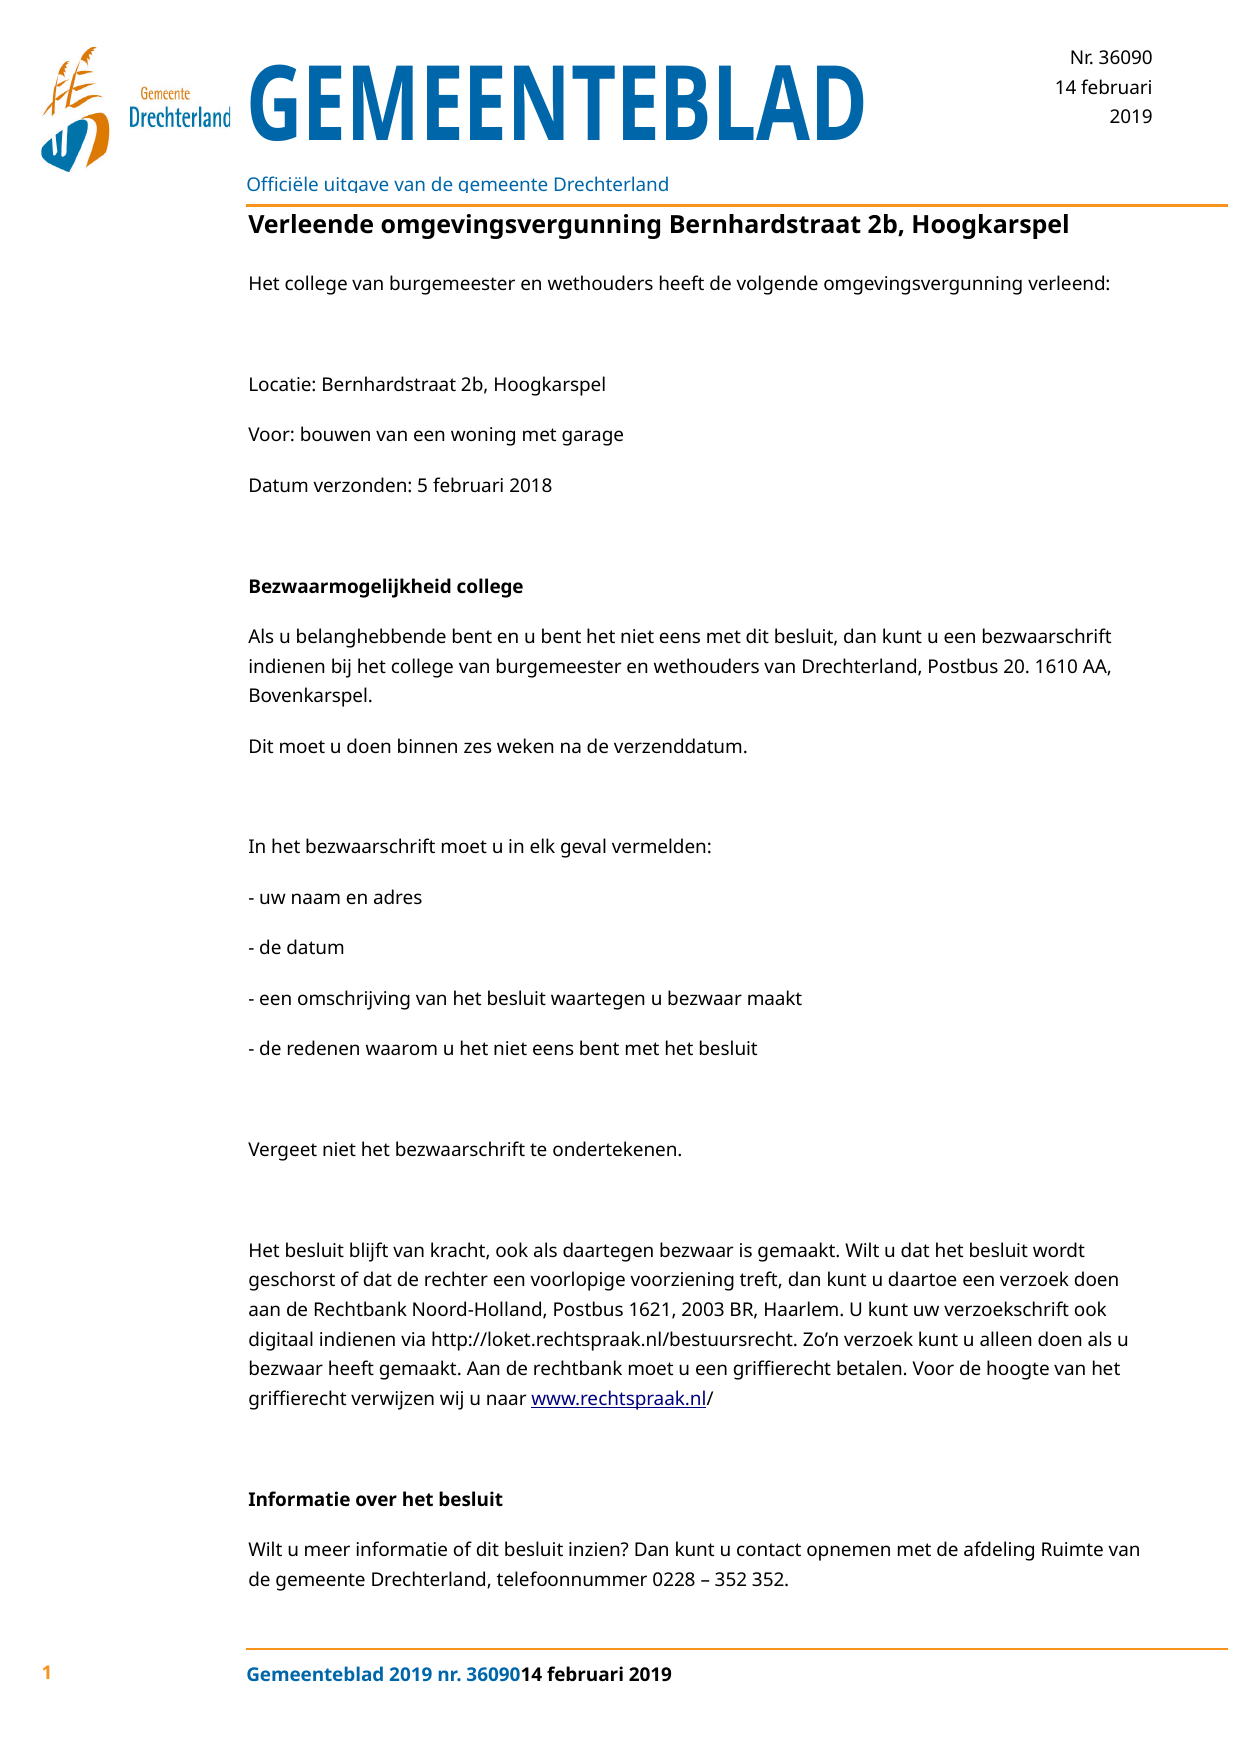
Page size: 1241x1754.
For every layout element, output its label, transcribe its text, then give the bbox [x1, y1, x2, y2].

text - de redenen waarom u het niet eens bent met het besluit [248, 1035, 1152, 1061]
text In het bezwaarschrift moet u in elk geval vermelden: [248, 834, 1152, 859]
text Locatie: Bernhardstraat 2b, Hoogkarspel [248, 371, 1152, 397]
text Als u belanghebbende bent en u bent het niet eens met dit besluit, dan kunt u een bezwaarschrift indienen bij het college van burgemeester en wethouders van Drechterland, Postbus 20. 1610 AA, Bovenkarspel. [248, 623, 1152, 708]
text Voor: bouwen van een woning met garage [248, 422, 1152, 447]
text Datum verzonden: 5 februari 2018 [248, 472, 1152, 498]
text Het besluit blijft van kracht, ook als daartegen bezwaar is gemaakt. Wilt u dat het besluit wordt geschorst of dat de rechter een voorlopige voorziening treft, dan kunt u daartoe een verzoek doen aan de Rechtbank Noord-Holland, Postbus 1621, 2003 BR, Haarlem. U kunt uw verzoekschrift ook digitaal indienen via http://loket.rechtspraak.nl/bestuursrecht. Zo’n verzoek kunt u alleen doen als u bezwaar heeft gemaakt. Aan de rechtbank moet u een griffierecht betalen. Voor de hoogte van het griffierecht verwijzen wij u naar www.rechtspraak.nl/ [248, 1237, 1152, 1411]
text Bezwaarmogelijkheid college [248, 573, 1152, 598]
picture [41, 158, 64, 172]
text Het college van burgemeester en wethouders heeft de volgende omgevingsvergunning verleend: [248, 270, 1152, 296]
picture [41, 47, 231, 172]
text - uw naam en adres [248, 884, 1152, 910]
text - een omschrijving van het besluit waartegen u bezwaar maakt [248, 985, 1152, 1011]
text Wilt u meer informatie of dit besluit inzien? Dan kunt u contact opnemen met de afdeling Ruimte van de gemeente Drechterland, telefoonnummer 0228 – 352 352. [248, 1536, 1152, 1591]
text Verleende omgevingsvergunning Bernhardstraat 2b, Hoogkarspel [248, 207, 1152, 241]
text Vergeet niet het bezwaarschrift te ondertekenen. [248, 1136, 1152, 1162]
text - de datum [248, 934, 1152, 960]
picture [226, 115, 231, 124]
text Dit moet u doen binnen zes weken na de verzenddatum. [248, 733, 1152, 758]
text Informatie over het besluit [248, 1486, 1152, 1511]
